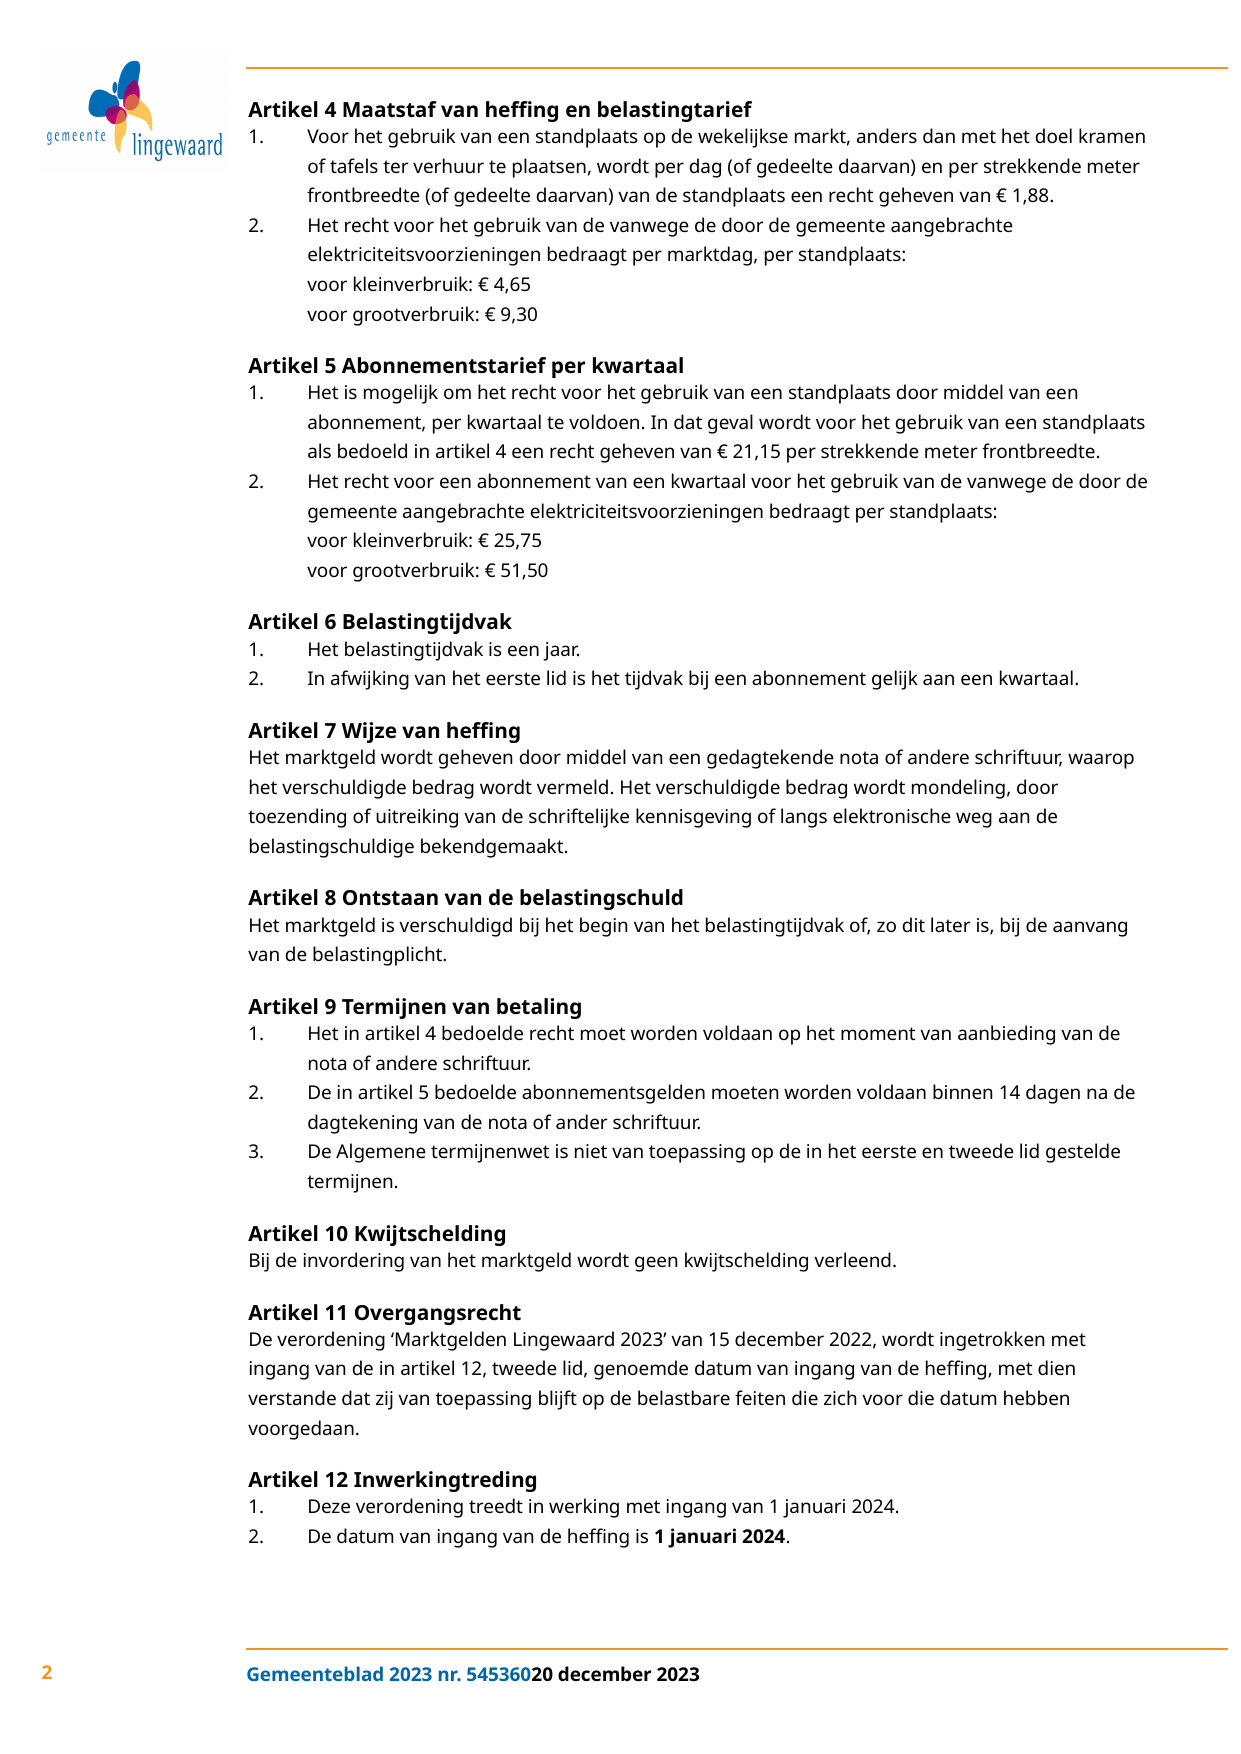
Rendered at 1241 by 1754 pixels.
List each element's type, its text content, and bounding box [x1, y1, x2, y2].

picture [41, 47, 231, 172]
text De verordening ‘Marktgelden Lingewaard 2023’ van 15 december 2022, wordt ingetrokken met ingang van de in artikel 12, tweede lid, genoemde datum van ingang van de heffing, met dien verstande dat zij van toepassing blijft op de belastbare feiten die zich voor die datum hebben voorgedaan. [248, 1326, 1152, 1441]
list voor grootverbruik: € 9,30 [248, 301, 1152, 326]
list De in artikel 5 bedoelde abonnementsgelden moeten worden voldaan binnen 14 dagen na de dagtekening van de nota of ander schriftuur. [248, 1079, 1152, 1135]
text Artikel 11 Overgangsrecht [248, 1298, 1152, 1326]
list Het recht voor een abonnement van een kwartaal voor het gebruik van de vanwege de door de gemeente aangebrachte elektriciteitsvoorzieningen bedraagt per standplaats: [248, 468, 1152, 524]
text Het marktgeld wordt geheven door middel van een gedagtekende nota of andere schriftuur, waarop het verschuldigde bedrag wordt vermeld. Het verschuldigde bedrag wordt mondeling, door toezending of uitreiking van de schriftelijke kennisgeving of langs elektronische weg aan de belastingschuldige bekendgemaakt. [248, 744, 1152, 859]
text Artikel 10 Kwijtschelding [248, 1219, 1152, 1247]
list voor kleinverbruik: € 25,75 [248, 527, 1152, 553]
text Artikel 8 Ontstaan van de belastingschuld [248, 883, 1152, 912]
list Het belastingtijdvak is een jaar. [248, 636, 1152, 662]
text Artikel 4 Maatstaf van heffing en belastingtarief [248, 95, 1152, 123]
list Het in artikel 4 bedoelde recht moet worden voldaan op het moment van aanbieding van de nota of andere schriftuur. [248, 1020, 1152, 1076]
list De Algemene termijnenwet is niet van toepassing op de in het eerste en tweede lid gestelde termijnen. [248, 1139, 1152, 1194]
list Het recht voor het gebruik van de vanwege de door de gemeente aangebrachte elektriciteitsvoorzieningen bedraagt per marktdag, per standplaats: [248, 212, 1152, 267]
list voor kleinverbruik: € 4,65 [248, 271, 1152, 297]
list Het is mogelijk om het recht voor het gebruik van een standplaats door middel van een abonnement, per kwartaal te voldoen. In dat geval wordt voor het gebruik van een standplaats als bedoeld in artikel 4 een recht geheven van € 21,15 per strekkende meter frontbreedte. [248, 379, 1152, 464]
text Artikel 7 Wijze van heffing [248, 716, 1152, 744]
text Artikel 5 Abonnementstarief per kwartaal [248, 351, 1152, 379]
text Het marktgeld is verschuldigd bij het begin van het belastingtijdvak of, zo dit later is, bij de aanvang van de belastingplicht. [248, 912, 1152, 967]
list In afwijking van het eerste lid is het tijdvak bij een abonnement gelijk aan een kwartaal. [248, 666, 1152, 691]
text Artikel 12 Inwerkingtreding [248, 1465, 1152, 1494]
list De datum van ingang van de heffing is 1 januari 2024. [248, 1523, 1152, 1549]
text Bij de invordering van het marktgeld wordt geen kwijtschelding verleend. [248, 1247, 1152, 1273]
text Artikel 9 Termijnen van betaling [248, 992, 1152, 1020]
list Deze verordening treedt in werking met ingang van 1 januari 2024. [248, 1494, 1152, 1519]
list Voor het gebruik van een standplaats op de wekelijkse markt, anders dan met het doel kramen of tafels ter verhuur te plaatsen, wordt per dag (of gedeelte daarvan) en per strekkende meter frontbreedte (of gedeelte daarvan) van de standplaats een recht geheven van € 1,88. [248, 123, 1152, 208]
text Artikel 6 Belastingtijdvak [248, 607, 1152, 636]
list voor grootverbruik: € 51,50 [248, 557, 1152, 583]
